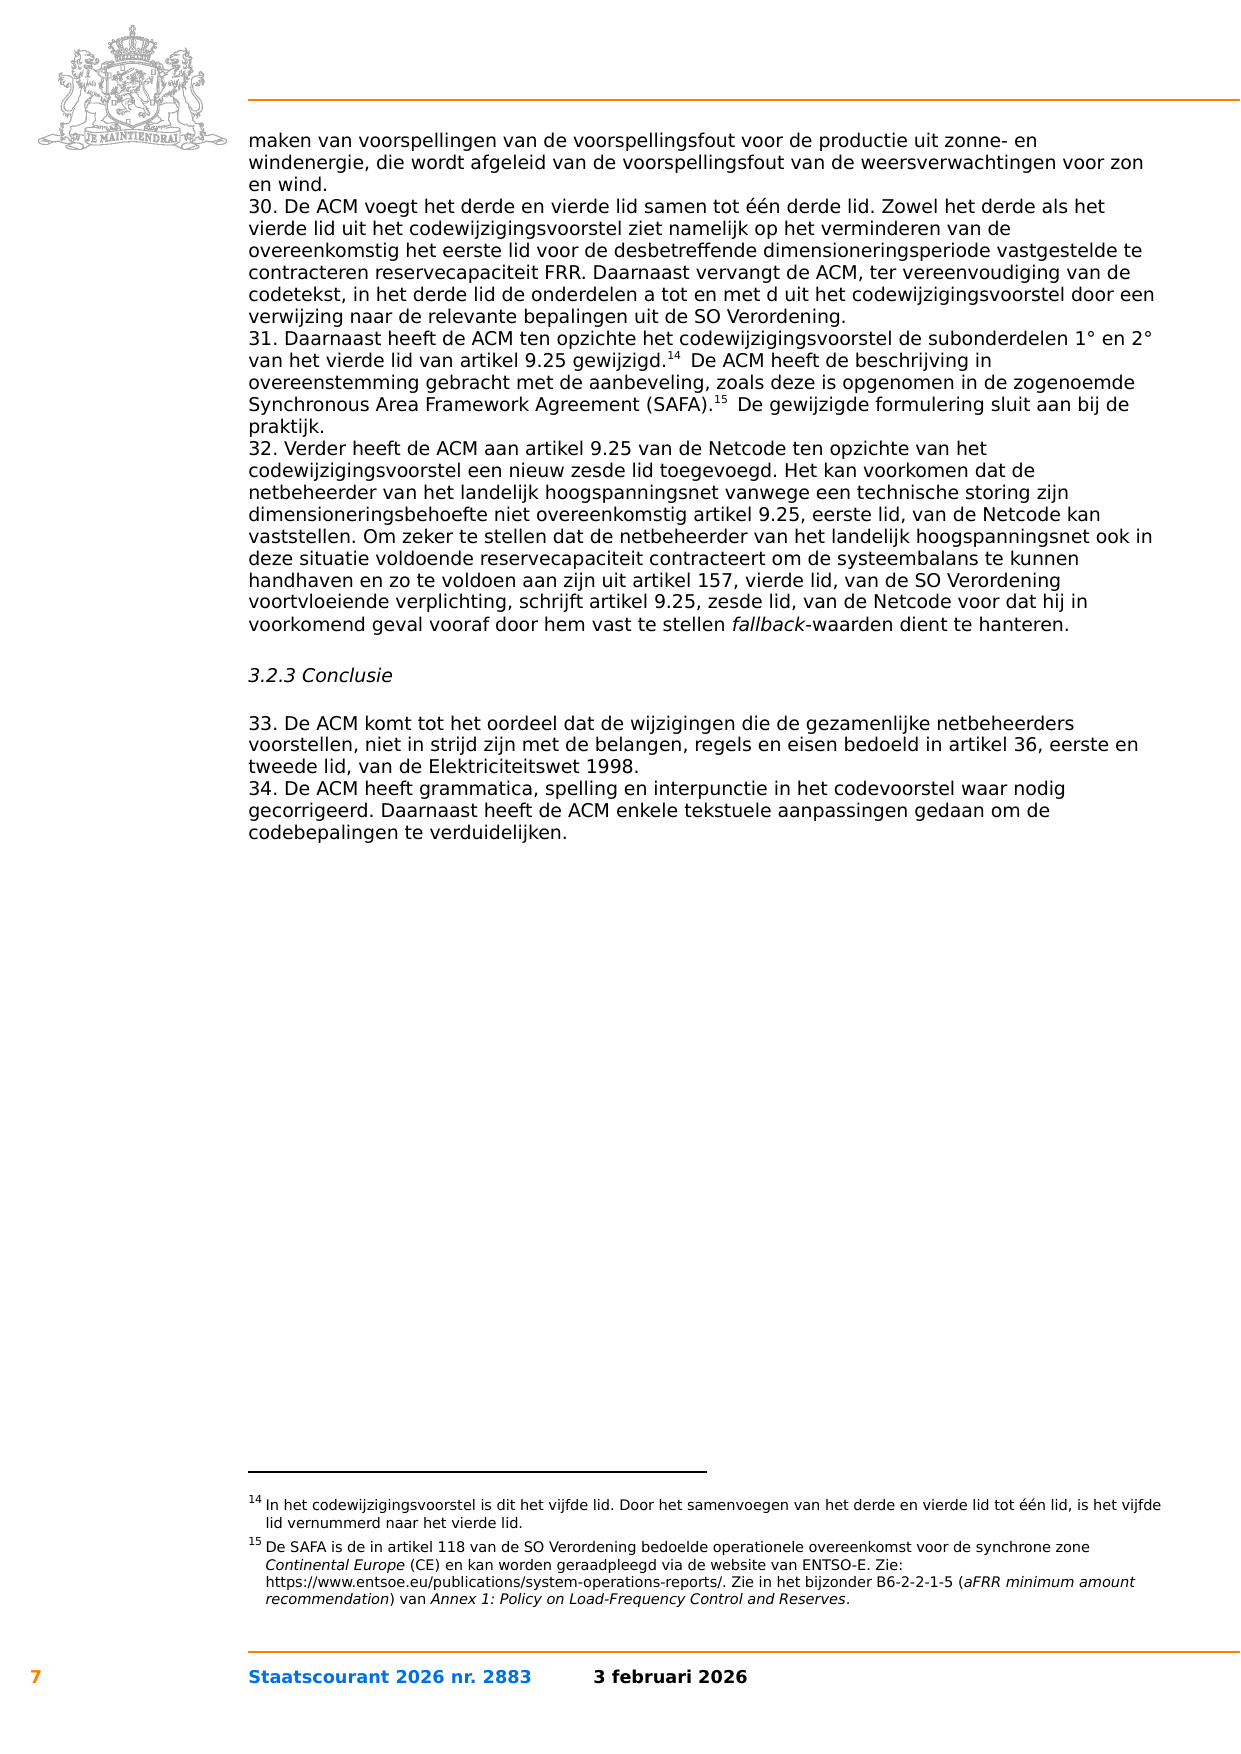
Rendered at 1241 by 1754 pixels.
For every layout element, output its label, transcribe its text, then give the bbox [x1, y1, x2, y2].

text 32. Verder heeft de ACM aan artikel 9.25 van de Netcode ten opzichte van het codewijzigingsvoorstel een nieuw zesde lid toegevoegd. Het kan voorkomen dat de netbeheerder van het landelijk hoogspanningsnet vanwege een technische storing zijn dimensioneringsbehoefte niet overeenkomstig artikel 9.25, eerste lid, van de Netcode kan vaststellen. Om zeker te stellen dat de netbeheerder van het landelijk hoogspanningsnet ook in deze situatie voldoende reservecapaciteit contracteert om de systeembalans te kunnen handhaven en zo te voldoen aan zijn uit artikel 157, vierde lid, van de SO Verordening voortvloeiende verplichting, schrijft artikel 9.25, zesde lid, van de Netcode voor dat hij in voorkomend geval vooraf door hem vast te stellen fallback-waarden dient te hanteren. [248, 438, 1163, 635]
text 34. De ACM heeft grammatica, spelling en interpunctie in het codevoorstel waar nodig gecorrigeerd. Daarnaast heeft de ACM enkele tekstuele aanpassingen gedaan om de codebepalingen te verduidelijken. [248, 778, 1163, 844]
text In het codewijzigingsvoorstel is dit het vijfde lid. Door het samenvoegen van het derde en vierde lid tot één lid, is het vijfde lid vernummerd naar het vierde lid. [248, 1493, 1163, 1532]
text maken van voorspellingen van de voorspellingsfout voor de productie uit zonne- en windenergie, die wordt afgeleid van de voorspellingsfout van de weersverwachtingen voor zon en wind. [248, 130, 1163, 196]
subtitle 3.2.3 Conclusie [248, 665, 1163, 687]
text 30. De ACM voegt het derde en vierde lid samen tot één derde lid. Zowel het derde als het vierde lid uit het codewijzigingsvoorstel ziet namelijk op het verminderen van de overeenkomstig het eerste lid voor de desbetreffende dimensioneringsperiode vastgestelde te contracteren reservecapaciteit FRR. Daarnaast vervangt de ACM, ter vereenvoudiging van de codetekst, in het derde lid de onderdelen a tot en met d uit het codewijzigingsvoorstel door een verwijzing naar de relevante bepalingen uit de SO Verordening. [248, 196, 1163, 328]
text 31. Daarnaast heeft de ACM ten opzichte het codewijzigingsvoorstel de subonderdelen 1° en 2° van het vierde lid van artikel 9.25 gewijzigd. De ACM heeft de beschrijving in overeenstemming gebracht met de aanbeveling, zoals deze is opgenomen in de zogenoemde Synchronous Area Framework Agreement (SAFA). De gewijzigde formulering sluit aan bij de praktijk. [248, 328, 1163, 438]
picture [38, 25, 227, 150]
text De SAFA is de in artikel 118 van de SO Verordening bedoelde operationele overeenkomst voor de synchrone zone Continental Europe (CE) en kan worden geraadpleegd via de website van ENTSO-E. Zie: https://www.entsoe.eu/publications/system-operations-reports/. Zie in het bijzonder B6-2-2-1-5 (aFRR minimum amount recommendation) van Annex 1: Policy on Load-Frequency Control and Reserves. [248, 1535, 1163, 1608]
text 33. De ACM komt tot het oordeel dat de wijzigingen die de gezamenlijke netbeheerders voorstellen, niet in strijd zijn met de belangen, regels en eisen bedoeld in artikel 36, eerste en tweede lid, van de Elektriciteitswet 1998. [248, 712, 1163, 778]
